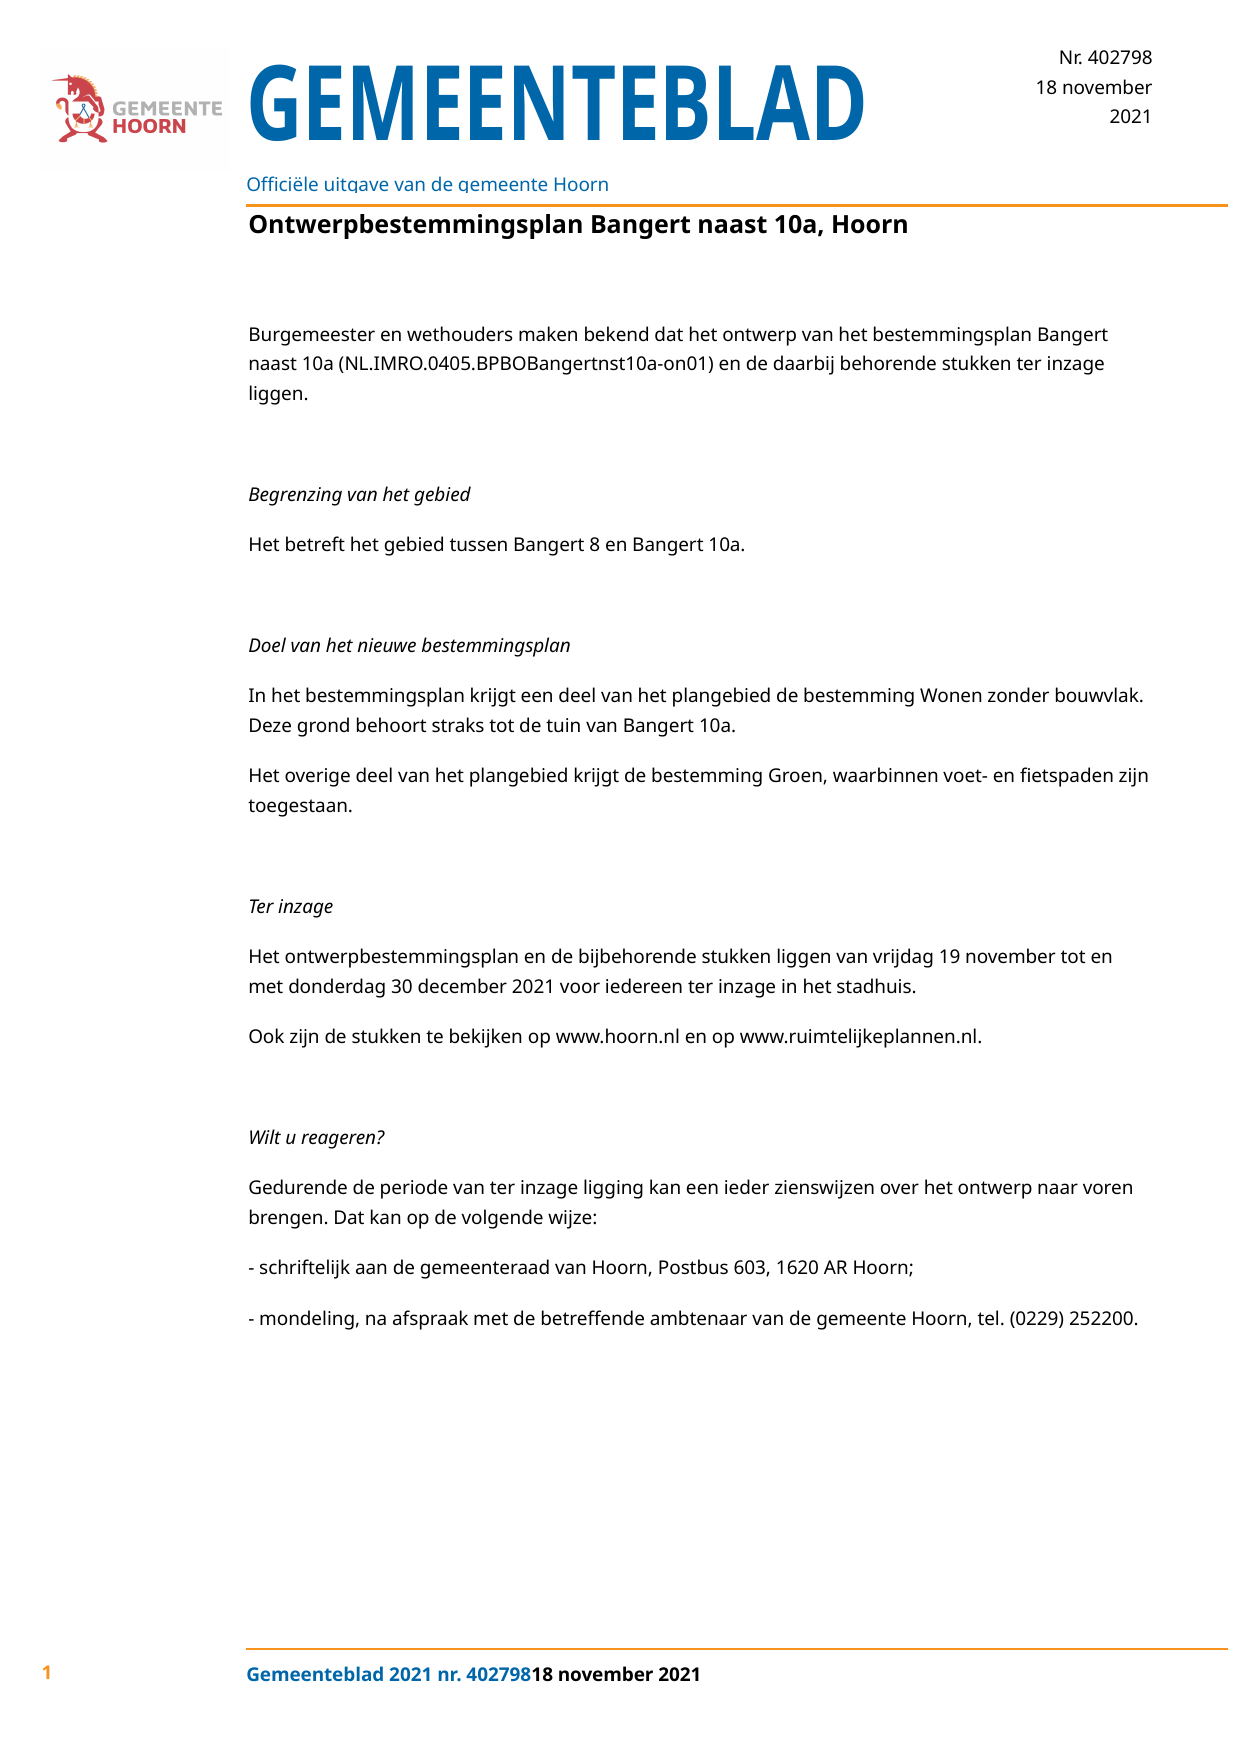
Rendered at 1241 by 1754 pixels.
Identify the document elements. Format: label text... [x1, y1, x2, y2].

text - schriftelijk aan de gemeenteraad van Hoorn, Postbus 603, 1620 AR Hoorn; [248, 1254, 1152, 1280]
text Burgemeester en wethouders maken bekend dat het ontwerp van het bestemmingsplan Bangert naast 10a (NL.IMRO.0405.BPBOBangertnst10a-on01) en de daarbij behorende stukken ter inzage liggen. [248, 321, 1152, 406]
text Ontwerpbestemmingsplan Bangert naast 10a, Hoorn [248, 207, 1152, 241]
text Begrenzing van het gebied [248, 481, 1152, 506]
text - mondeling, na afspraak met de betreffende ambtenaar van de gemeente Hoorn, tel. (0229) 252200. [248, 1305, 1152, 1331]
text In het bestemmingsplan krijgt een deel van het plangebied de bestemming Wonen zonder bouwvlak. Deze grond behoort straks tot de tuin van Bangert 10a. [248, 682, 1152, 738]
text Ter inzage [248, 893, 1152, 918]
picture [41, 47, 231, 172]
text Het betreft het gebied tussen Bangert 8 en Bangert 10a. [248, 531, 1152, 557]
text Het ontwerpbestemmingsplan en de bijbehorende stukken liggen van vrijdag 19 november tot en met donderdag 30 december 2021 voor iedereen ter inzage in het stadhuis. [248, 943, 1152, 998]
text Wilt u reageren? [248, 1124, 1152, 1150]
text Ook zijn de stukken te bekijken op www.hoorn.nl en op www.ruimtelijkeplannen.nl. [248, 1023, 1152, 1049]
text Gedurende de periode van ter inzage ligging kan een ieder zienswijzen over het ontwerp naar voren brengen. Dat kan op de volgende wijze: [248, 1174, 1152, 1230]
text Doel van het nieuwe bestemmingsplan [248, 632, 1152, 658]
text Het overige deel van het plangebied krijgt de bestemming Groen, waarbinnen voet- en fietspaden zijn toegestaan. [248, 762, 1152, 818]
